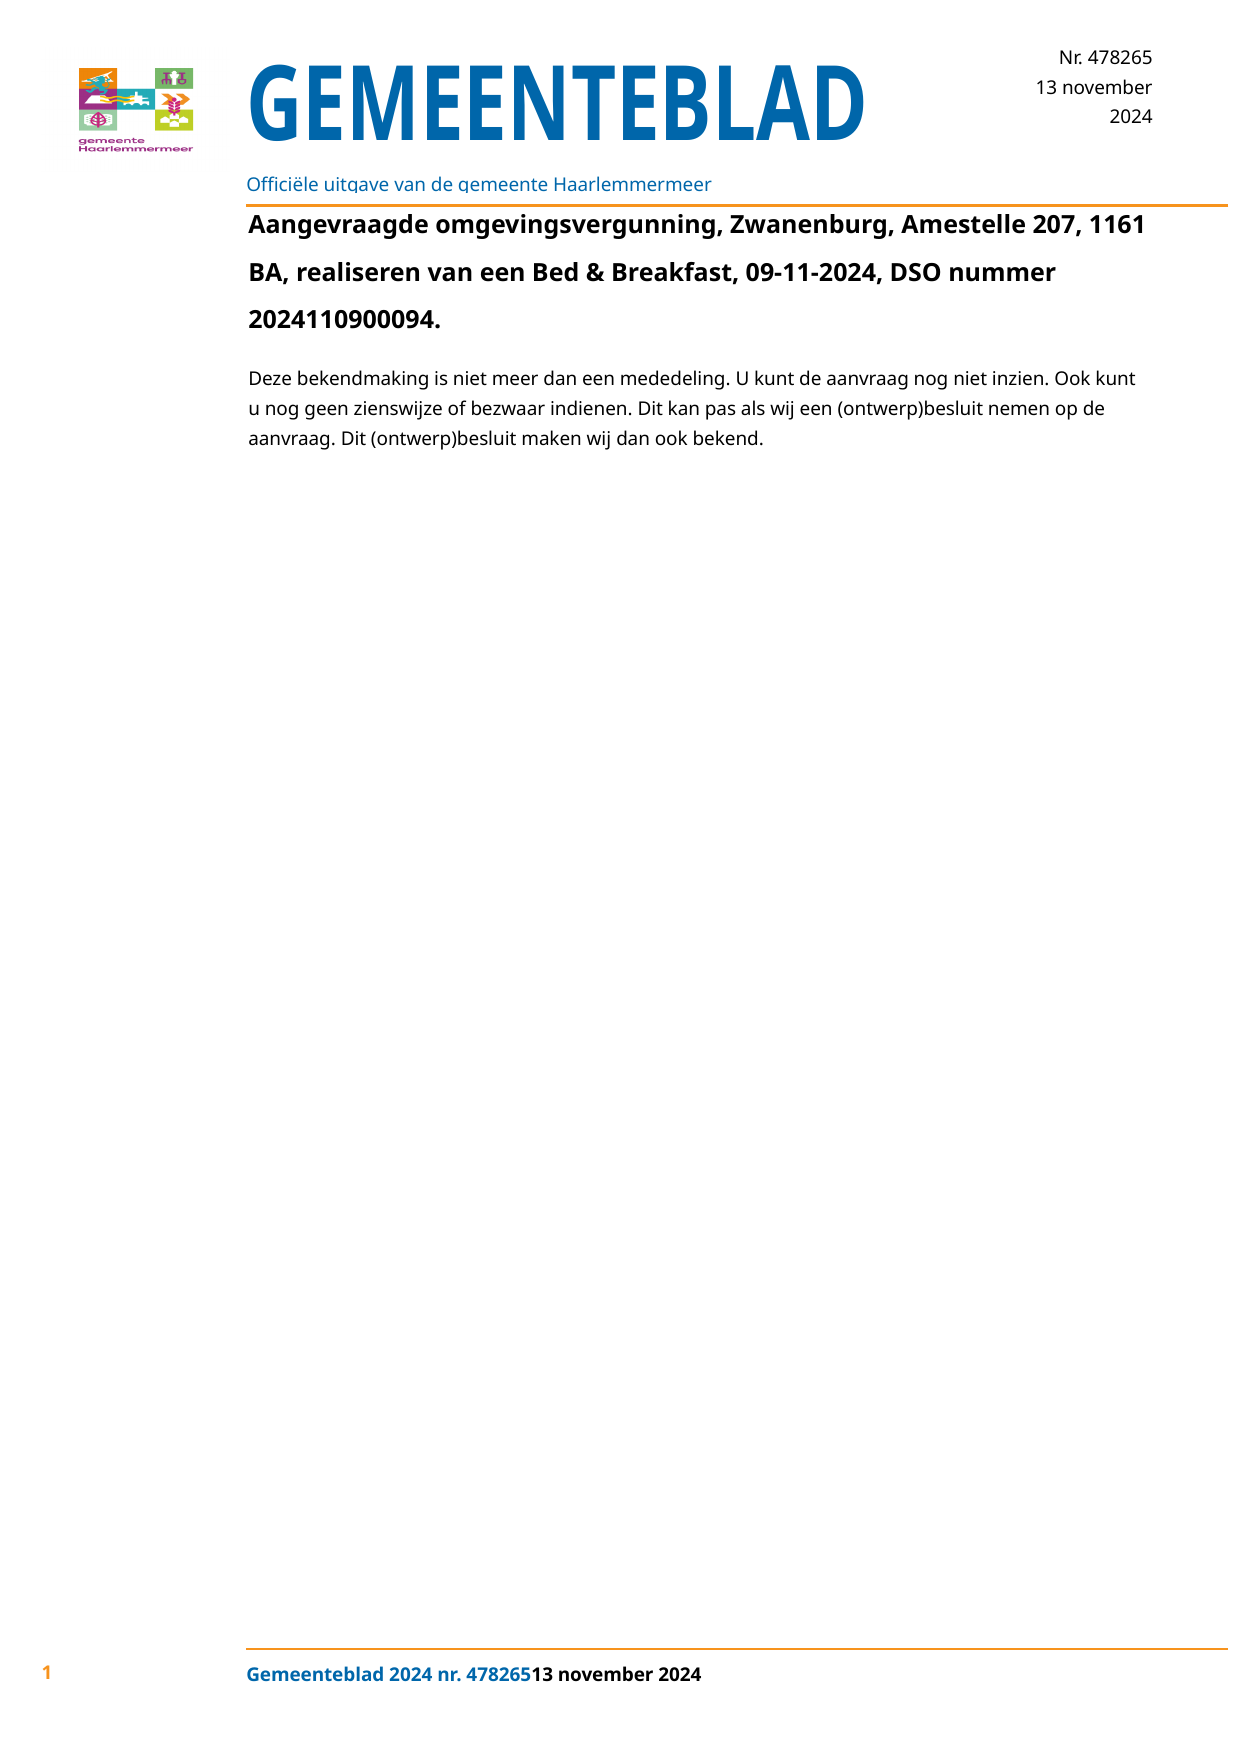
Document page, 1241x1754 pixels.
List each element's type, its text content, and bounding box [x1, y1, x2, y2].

text Deze bekendmaking is niet meer dan een mededeling. U kunt de aanvraag nog niet inzien. Ook kunt u nog geen zienswijze of bezwaar indienen. Dit kan pas als wij een (ontwerp)besluit nemen op de aanvraag. Dit (ontwerp)besluit maken wij dan ook bekend. [248, 366, 1152, 450]
text Aangevraagde omgevingsvergunning, Zwanenburg, Amestelle 207, 1161 BA, realiseren van een Bed & Breakfast, 09-11-2024, DSO nummer 2024110900094. [248, 207, 1152, 336]
picture [41, 47, 231, 172]
